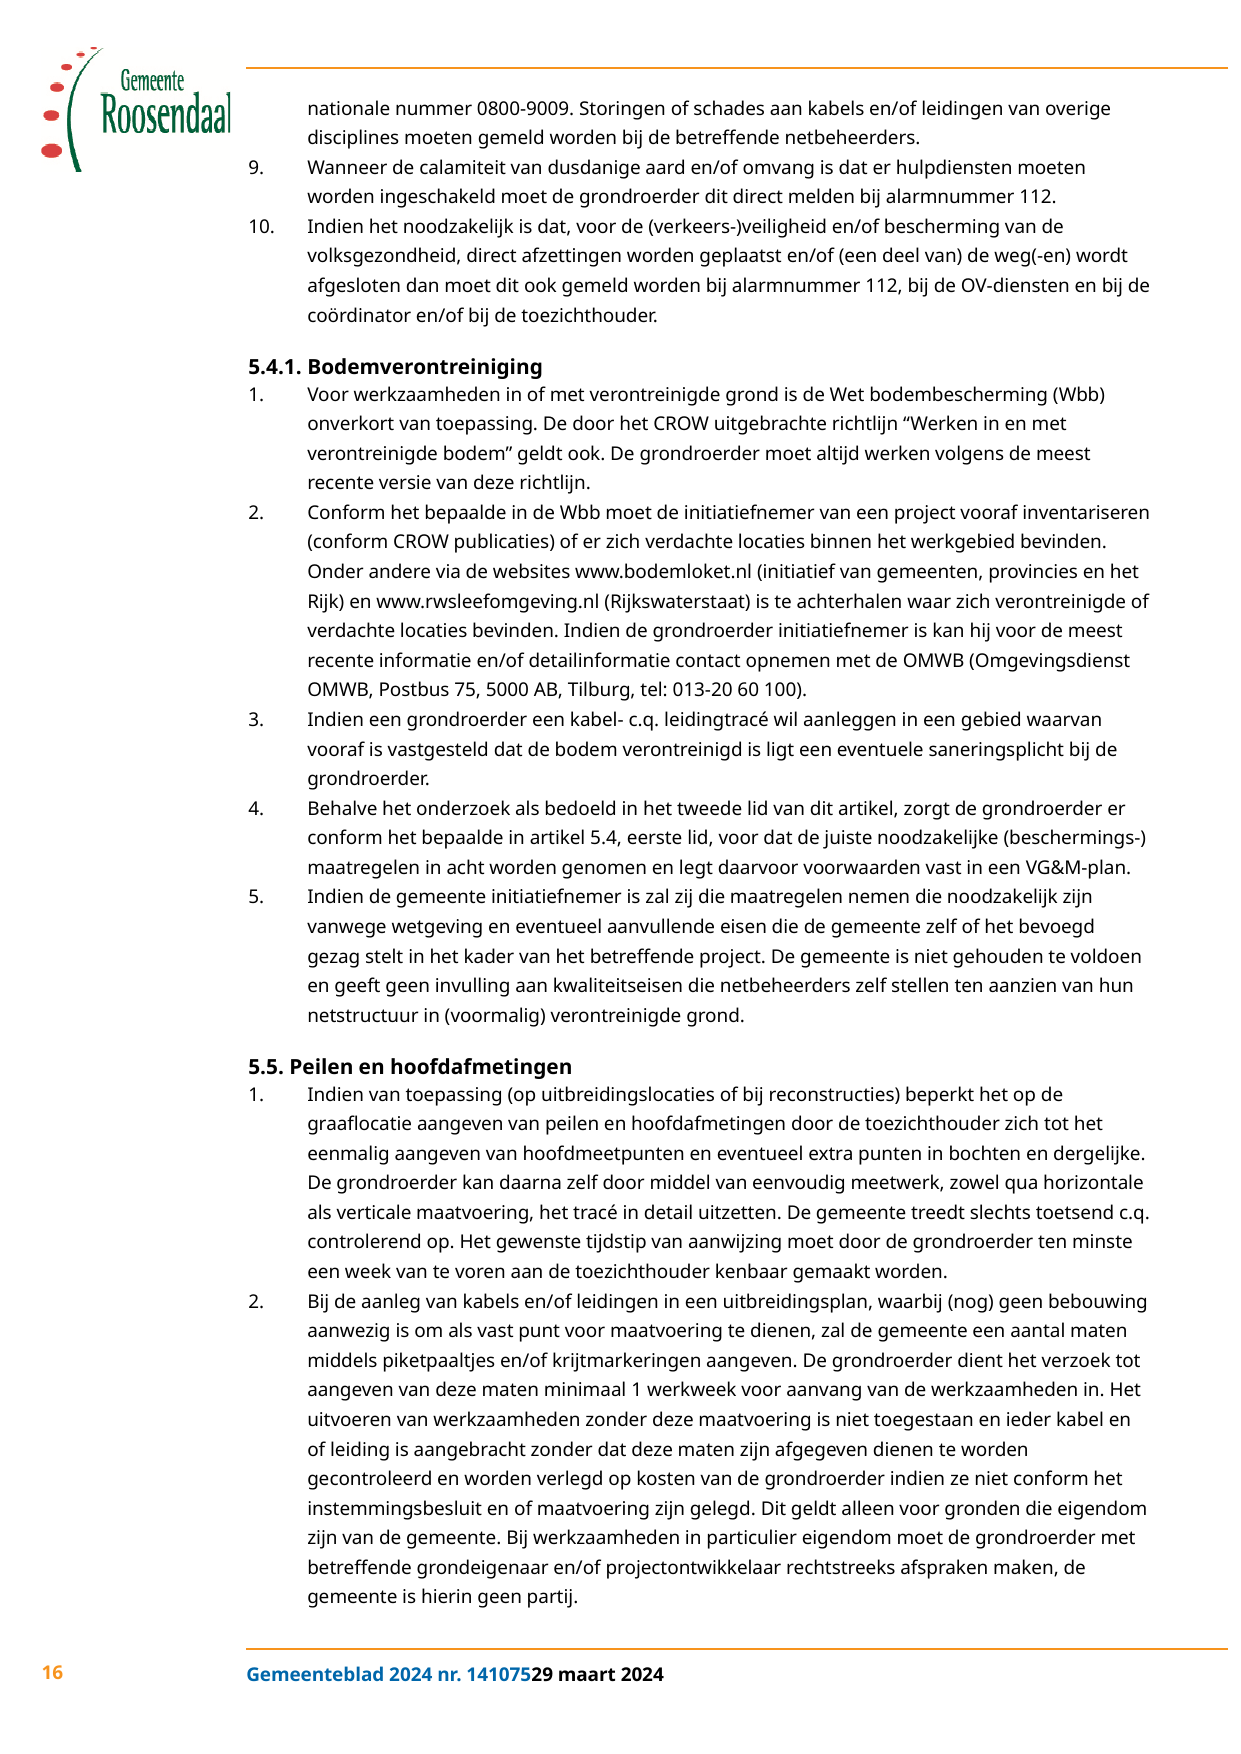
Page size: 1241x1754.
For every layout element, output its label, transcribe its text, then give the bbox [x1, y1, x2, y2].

list Indien het noodzakelijk is dat, voor de (verkeers-)veiligheid en/of bescherming van de volksgezondheid, direct afzettingen worden geplaatst en/of (een deel van) de weg(-en) wordt afgesloten dan moet dit ook gemeld worden bij alarmnummer 112, bij de OV-diensten en bij de coördinator en/of bij de toezichthouder. [248, 213, 1152, 328]
list Indien de gemeente initiatiefnemer is zal zij die maatregelen nemen die noodzakelijk zijn vanwege wetgeving en eventueel aanvullende eisen die de gemeente zelf of het bevoegd gezag stelt in het kader van het betreffende project. De gemeente is niet gehouden te voldoen en geeft geen invulling aan kwaliteitseisen die netbeheerders zelf stellen ten aanzien van hun netstructuur in (voormalig) verontreinigde grond. [248, 884, 1152, 1028]
text 5.5. Peilen en hoofdafmetingen [248, 1052, 1152, 1081]
list Bij de aanleg van kabels en/of leidingen in een uitbreidingsplan, waarbij (nog) geen bebouwing aanwezig is om als vast punt voor maatvoering te dienen, zal de gemeente een aantal maten middels piketpaaltjes en/of krijtmarkeringen aangeven. De grondroerder dient het verzoek tot aangeven van deze maten minimaal 1 werkweek voor aanvang van de werkzaamheden in. Het uitvoeren van werkzaamheden zonder deze maatvoering is niet toegestaan en ieder kabel en of leiding is aangebracht zonder dat deze maten zijn afgegeven dienen te worden gecontroleerd en worden verlegd op kosten van de grondroerder indien ze niet conform het instemmingsbesluit en of maatvoering zijn gelegd. Dit geldt alleen voor gronden die eigendom zijn van de gemeente. Bij werkzaamheden in particulier eigendom moet de grondroerder met betreffende grondeigenaar en/of projectontwikkelaar rechtstreeks afspraken maken, de gemeente is hierin geen partij. [248, 1288, 1152, 1609]
list Indien een grondroerder een kabel- c.q. leidingtracé wil aanleggen in een gebied waarvan vooraf is vastgesteld dat de bodem verontreinigd is ligt een eventuele saneringsplicht bij de grondroerder. [248, 706, 1152, 791]
list nationale nummer 0800-9009. Storingen of schades aan kabels en/of leidingen van overige disciplines moeten gemeld worden bij de betreffende netbeheerders. [248, 95, 1152, 150]
picture [41, 47, 231, 172]
list Voor werkzaamheden in of met verontreinigde grond is de Wet bodembescherming (Wbb) onverkort van toepassing. De door het CROW uitgebrachte richtlijn “Werken in en met verontreinigde bodem” geldt ook. De grondroerder moet altijd werken volgens de meest recente versie van deze richtlijn. [248, 381, 1152, 495]
list Indien van toepassing (op uitbreidingslocaties of bij reconstructies) beperkt het op de graaflocatie aangeven van peilen en hoofdafmetingen door de toezichthouder zich tot het eenmalig aangeven van hoofdmeetpunten en eventueel extra punten in bochten en dergelijke. De grondroerder kan daarna zelf door middel van eenvoudig meetwerk, zowel qua horizontale als verticale maatvoering, het tracé in detail uitzetten. De gemeente treedt slechts toetsend c.q. controlerend op. Het gewenste tijdstip van aanwijzing moet door de grondroerder ten minste een week van te voren aan de toezichthouder kenbaar gemaakt worden. [248, 1081, 1152, 1284]
list Conform het bepaalde in de Wbb moet de initiatiefnemer van een project vooraf inventariseren (conform CROW publicaties) of er zich verdachte locaties binnen het werkgebied bevinden. Onder andere via de websites www.bodemloket.nl (initiatief van gemeenten, provincies en het Rijk) en www.rwsleefomgeving.nl (Rijkswaterstaat) is te achterhalen waar zich verontreinigde of verdachte locaties bevinden. Indien de grondroerder initiatiefnemer is kan hij voor de meest recente informatie en/of detailinformatie contact opnemen met de OMWB (Omgevingsdienst OMWB, Postbus 75, 5000 AB, Tilburg, tel: 013-20 60 100). [248, 499, 1152, 702]
list Behalve het onderzoek als bedoeld in het tweede lid van dit artikel, zorgt de grondroerder er conform het bepaalde in artikel 5.4, eerste lid, voor dat de juiste noodzakelijke (beschermings-) maatregelen in acht worden genomen en legt daarvoor voorwaarden vast in een VG&M-plan. [248, 795, 1152, 880]
text 5.4.1. Bodemverontreiniging [248, 352, 1152, 381]
list Wanneer de calamiteit van dusdanige aard en/of omvang is dat er hulpdiensten moeten worden ingeschakeld moet de grondroerder dit direct melden bij alarmnummer 112. [248, 154, 1152, 209]
